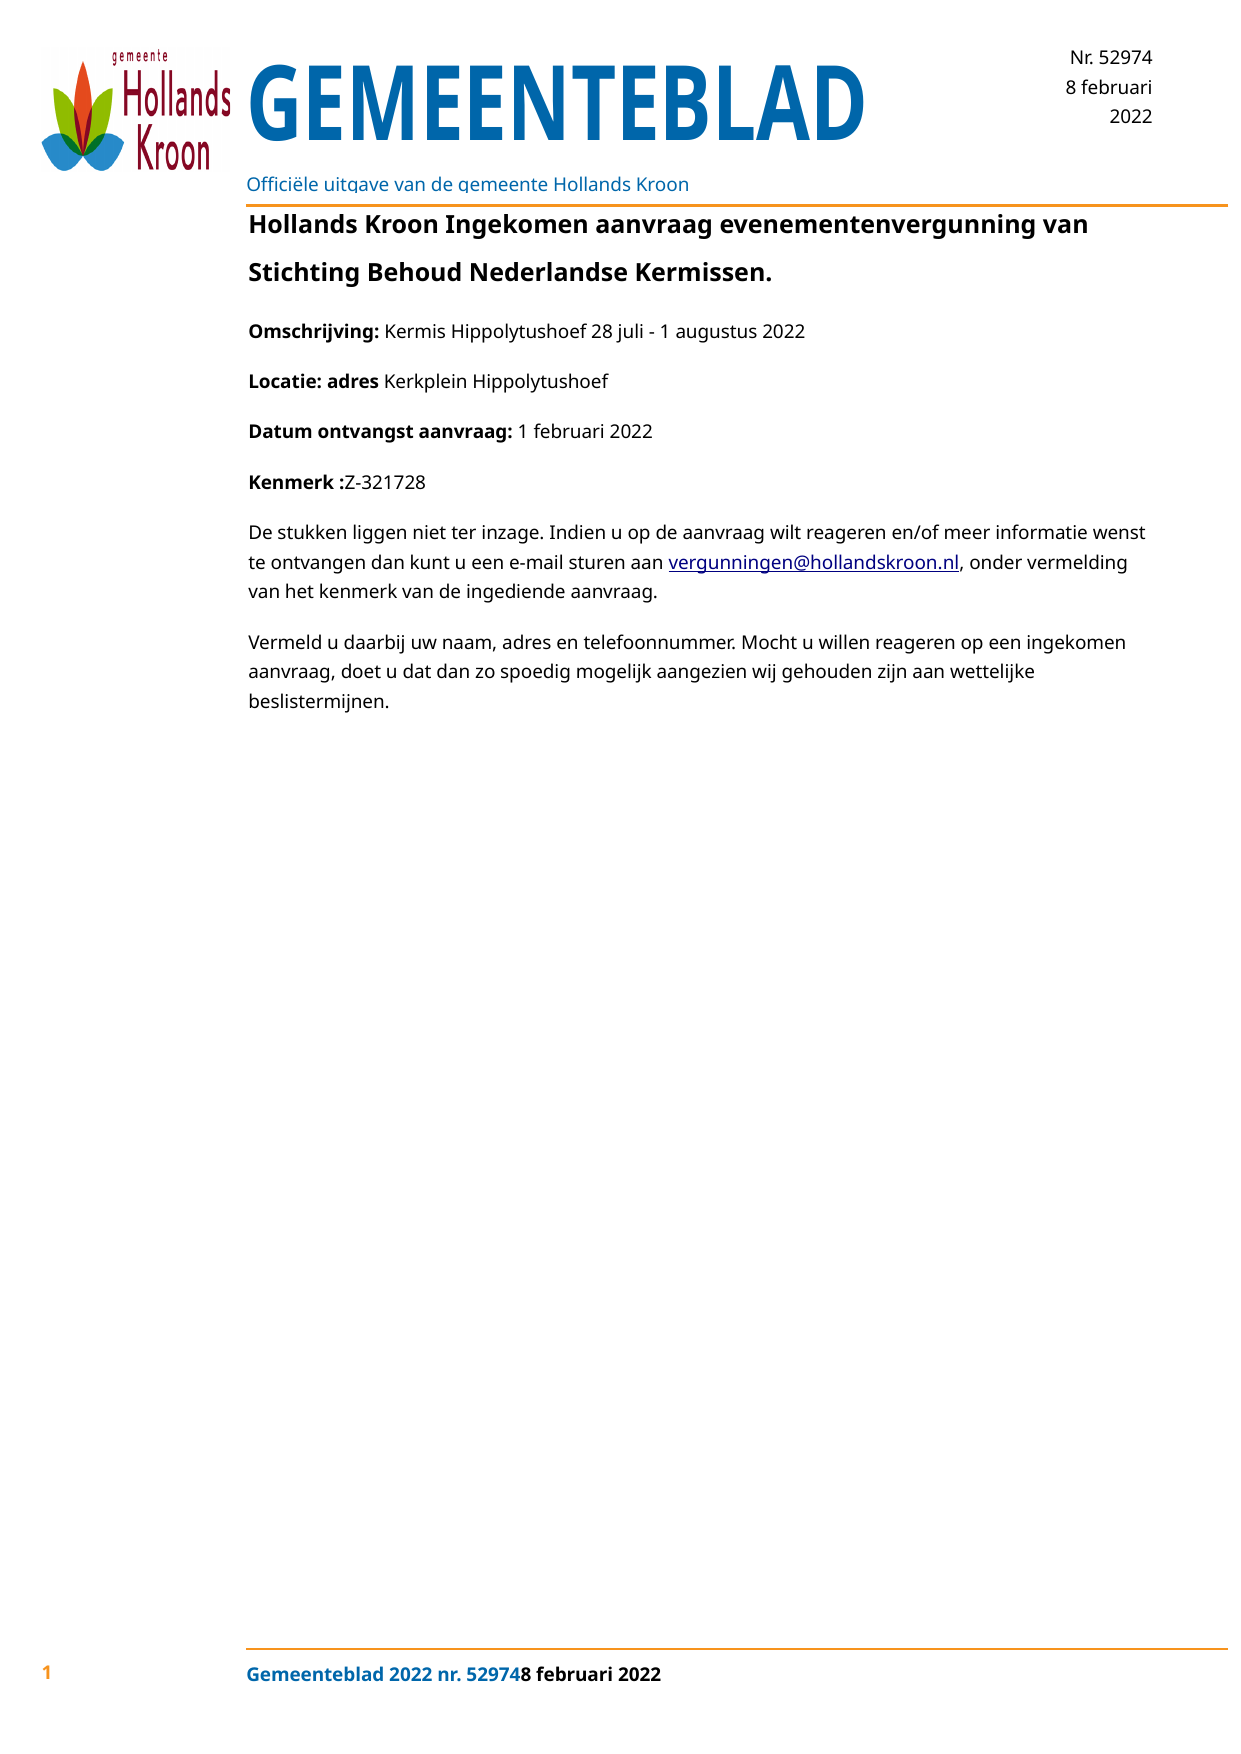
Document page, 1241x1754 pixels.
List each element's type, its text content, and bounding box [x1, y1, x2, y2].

text Datum ontvangst aanvraag: 1 februari 2022 [248, 419, 1152, 444]
picture [41, 47, 231, 172]
text Hollands Kroon Ingekomen aanvraag evenementenvergunning van Stichting Behoud Nederlandse Kermissen. [248, 207, 1152, 288]
text De stukken liggen niet ter inzage. Indien u op de aanvraag wilt reageren en/of meer informatie wenst te ontvangen dan kunt u een e-mail sturen aan vergunningen@hollandskroon.nl, onder vermelding van het kenmerk van de ingediende aanvraag. [248, 519, 1152, 604]
text Vermeld u daarbij uw naam, adres en telefoonnummer. Mocht u willen reageren op een ingekomen aanvraag, doet u dat dan zo spoedig mogelijk aangezien wij gehouden zijn aan wettelijke beslistermijnen. [248, 629, 1152, 714]
text Kenmerk :Z-321728 [248, 469, 1152, 495]
text Omschrijving: Kermis Hippolytushoef 28 juli - 1 augustus 2022 [248, 318, 1152, 344]
text Locatie: adres Kerkplein Hippolytushoef [248, 368, 1152, 394]
